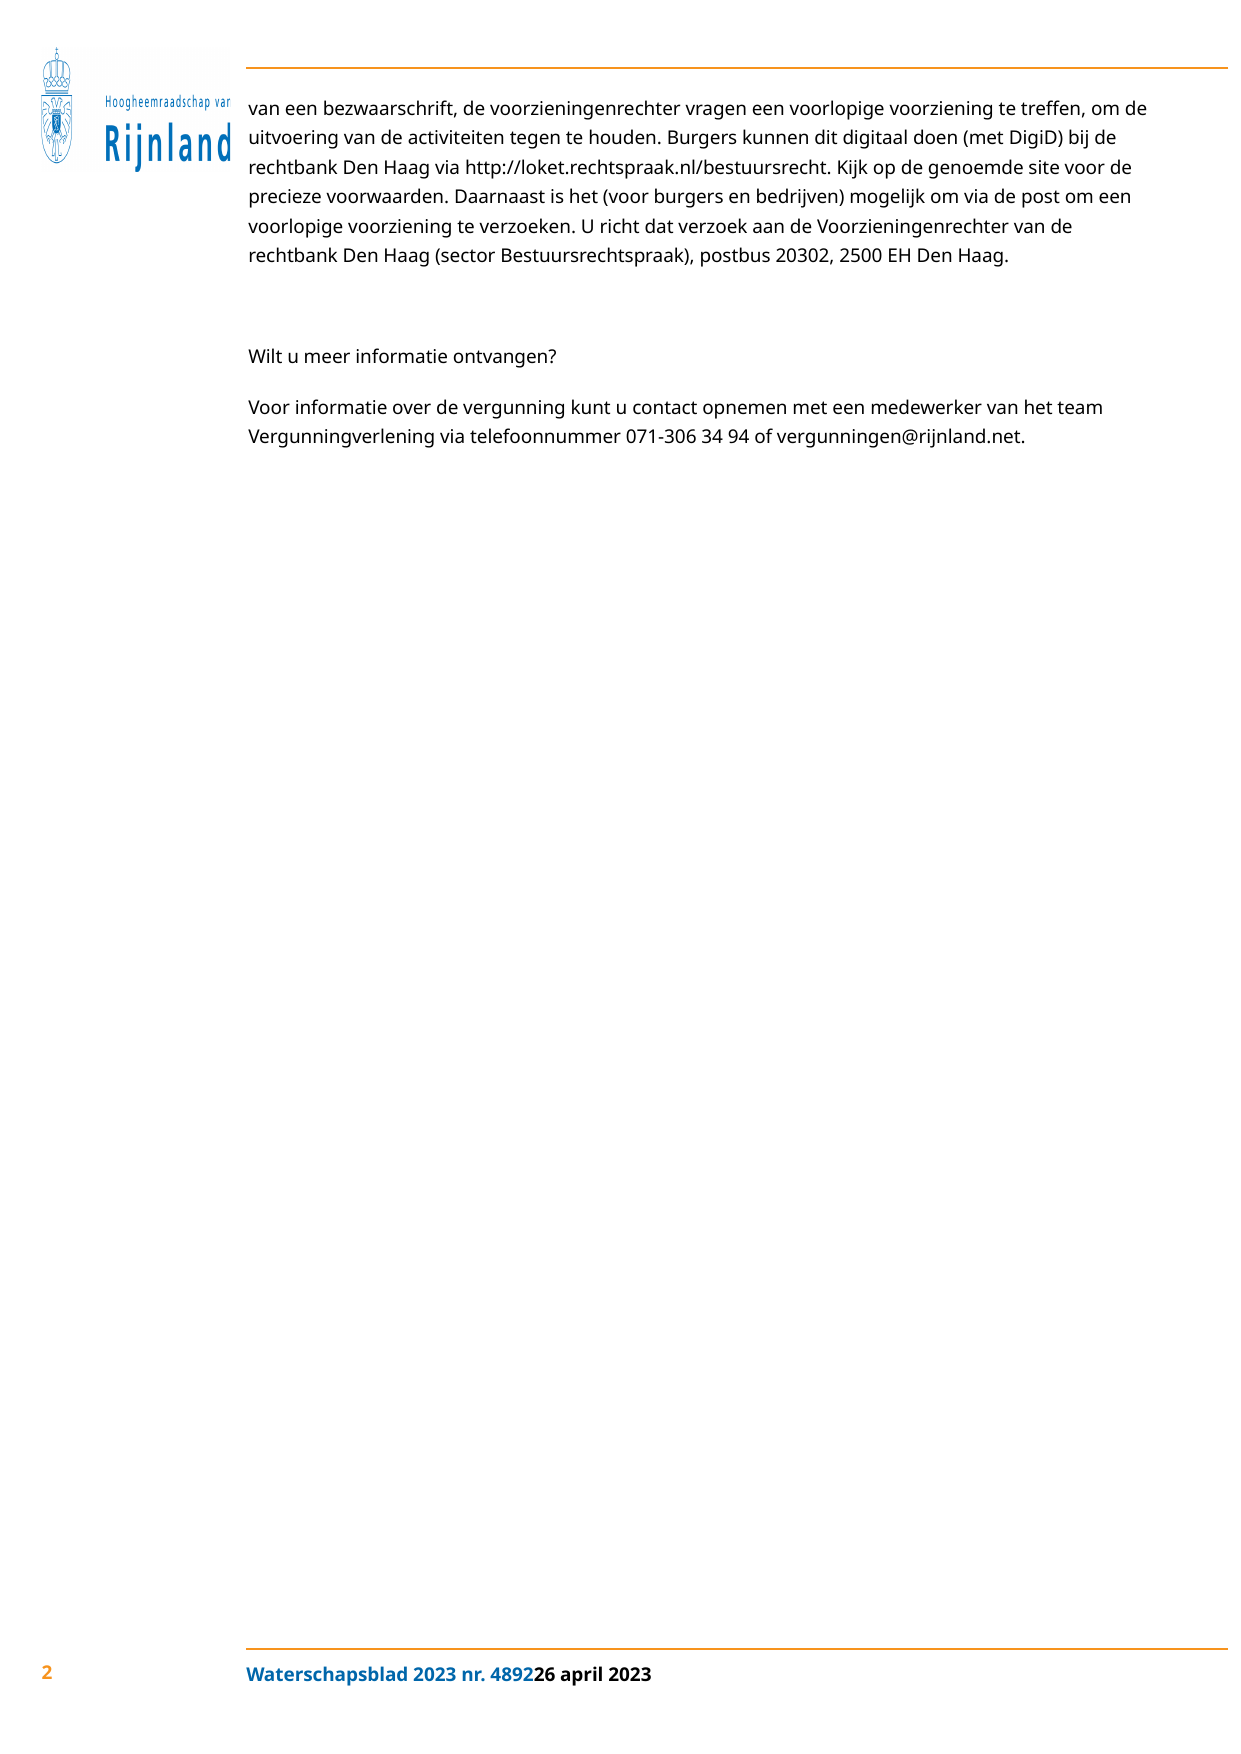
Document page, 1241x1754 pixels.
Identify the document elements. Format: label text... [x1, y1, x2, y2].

text van een bezwaarschrift, de voorzieningenrechter vragen een voorlopige voorziening te treffen, om de uitvoering van de activiteiten tegen te houden. Burgers kunnen dit digitaal doen (met DigiD) bij de rechtbank Den Haag via http://loket.rechtspraak.nl/bestuursrecht. Kijk op de genoemde site voor de precieze voorwaarden. Daarnaast is het (voor burgers en bedrijven) mogelijk om via de post om een voorlopige voorziening te verzoeken. U richt dat verzoek aan de Voorzieningenrechter van de rechtbank Den Haag (sector Bestuursrechtspraak), postbus 20302, 2500 EH Den Haag. [248, 95, 1152, 268]
picture [41, 47, 231, 172]
text Voor informatie over de vergunning kunt u contact opnemen met een medewerker van het team Vergunningverlening via telefoonnummer 071-306 34 94 of vergunningen@rijnland.net. [248, 394, 1152, 449]
text Wilt u meer informatie ontvangen? [248, 343, 1152, 369]
